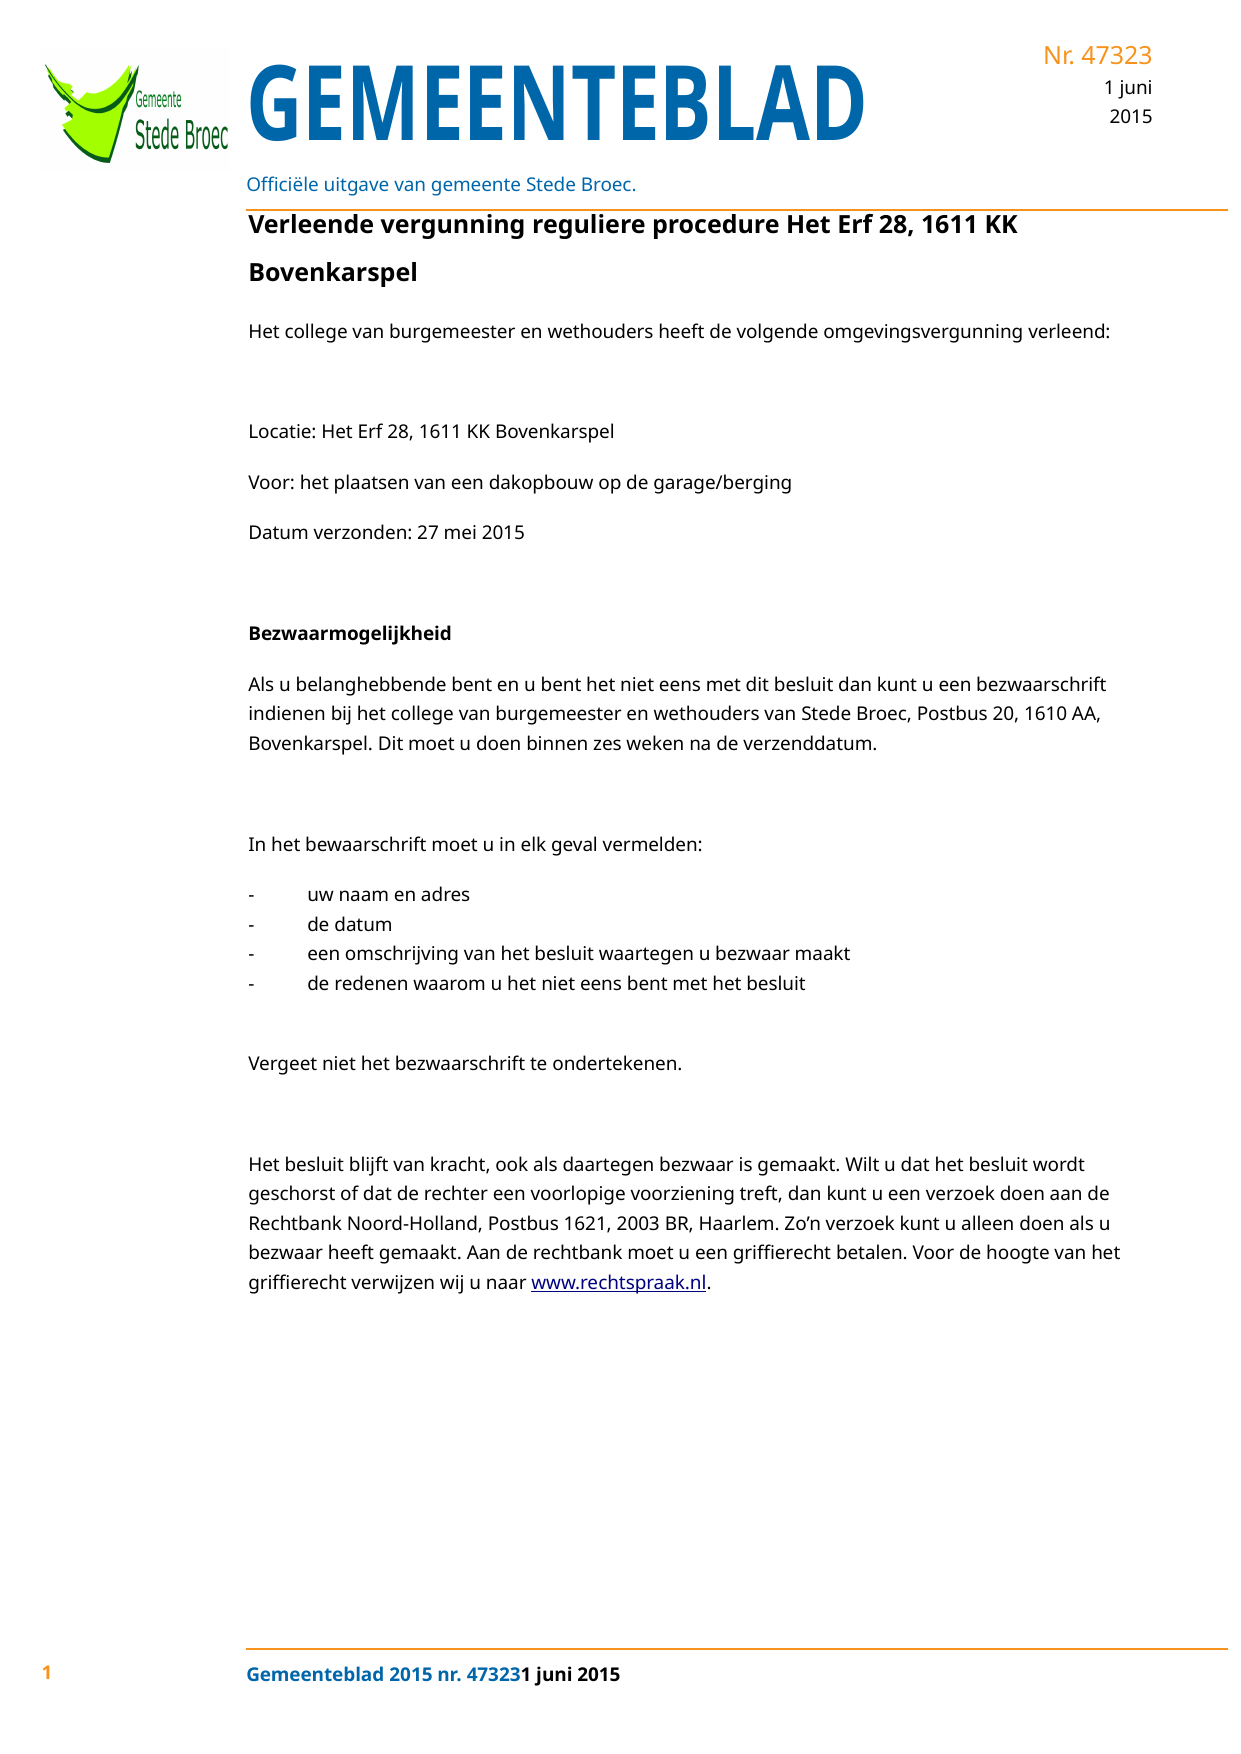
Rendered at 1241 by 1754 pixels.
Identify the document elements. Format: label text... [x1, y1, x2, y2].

list uw naam en adres [248, 881, 1152, 907]
text Vergeet niet het bezwaarschrift te ondertekenen. [248, 1050, 1152, 1076]
text Het college van burgemeester en wethouders heeft de volgende omgevingsvergunning verleend: [248, 318, 1152, 344]
text Het besluit blijft van kracht, ook als daartegen bezwaar is gemaakt. Wilt u dat het besluit wordt geschorst of dat de rechter een voorlopige voorziening treft, dan kunt u een verzoek doen aan de Rechtbank Noord-Holland, Postbus 1621, 2003 BR, Haarlem. Zo’n verzoek kunt u alleen doen als u bezwaar heeft gemaakt. Aan de rechtbank moet u een griffierecht betalen. Voor de hoogte van het griffierecht verwijzen wij u naar www.rechtspraak.nl. [248, 1151, 1152, 1295]
text Locatie: Het Erf 28, 1611 KK Bovenkarspel [248, 419, 1152, 444]
text Als u belanghebbende bent en u bent het niet eens met dit besluit dan kunt u een bezwaarschrift indienen bij het college van burgemeester en wethouders van Stede Broec, Postbus 20, 1610 AA, Bovenkarspel. Dit moet u doen binnen zes weken na de verzenddatum. [248, 671, 1152, 756]
text Verleende vergunning reguliere procedure Het Erf 28, 1611 KK Bovenkarspel [248, 211, 1152, 288]
text In het bewaarschrift moet u in elk geval vermelden: [248, 831, 1152, 857]
list de datum [248, 911, 1152, 937]
list een omschrijving van het besluit waartegen u bezwaar maakt [248, 940, 1152, 966]
text Bezwaarmogelijkheid [248, 620, 1152, 646]
picture [41, 47, 231, 172]
text Voor: het plaatsen van een dakopbouw op de garage/berging [248, 469, 1152, 495]
list de redenen waarom u het niet eens bent met het besluit [248, 970, 1152, 996]
text Datum verzonden: 27 mei 2015 [248, 519, 1152, 545]
